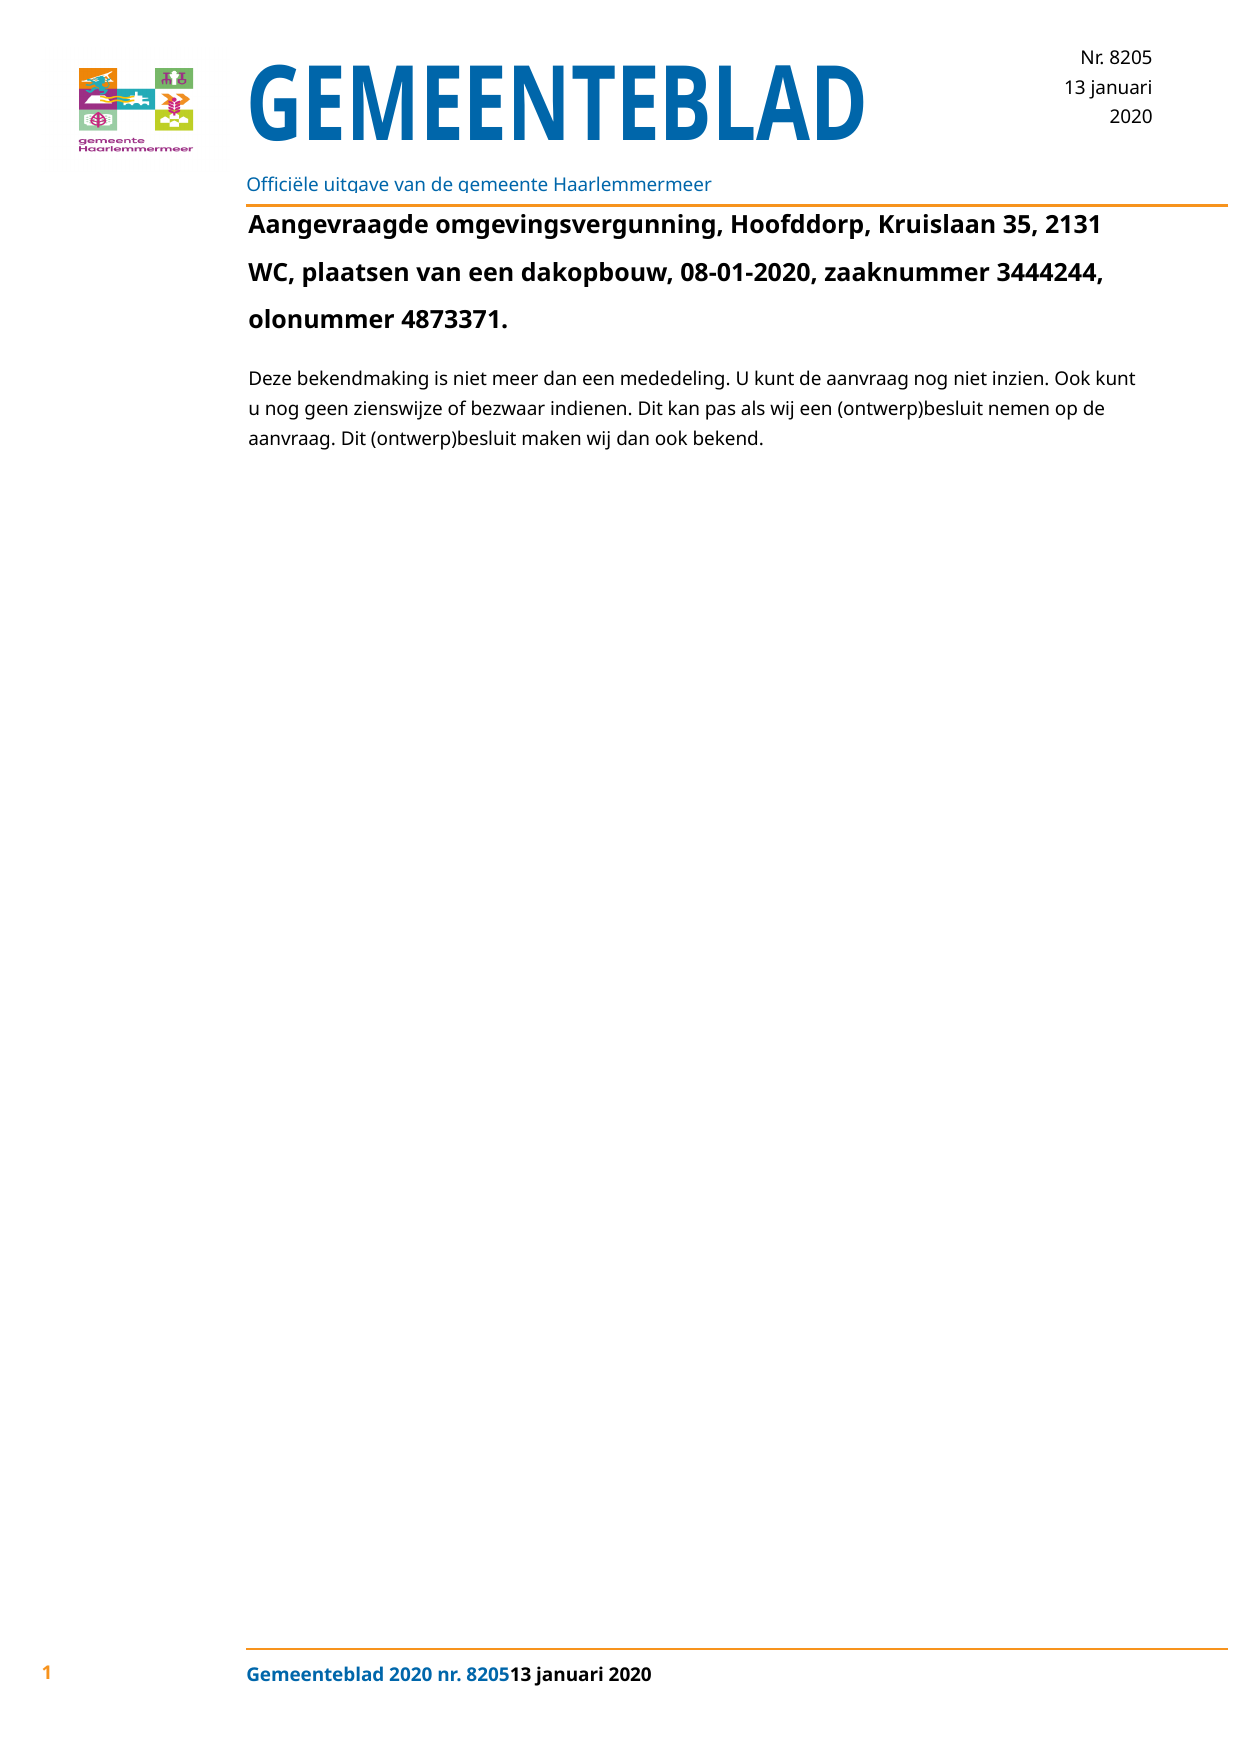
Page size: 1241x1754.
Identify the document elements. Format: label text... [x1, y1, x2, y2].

text Aangevraagde omgevingsvergunning, Hoofddorp, Kruislaan 35, 2131 WC, plaatsen van een dakopbouw, 08-01-2020, zaaknummer 3444244, olonummer 4873371. [248, 207, 1152, 336]
text Deze bekendmaking is niet meer dan een mededeling. U kunt de aanvraag nog niet inzien. Ook kunt u nog geen zienswijze of bezwaar indienen. Dit kan pas als wij een (ontwerp)besluit nemen op de aanvraag. Dit (ontwerp)besluit maken wij dan ook bekend. [248, 366, 1152, 450]
picture [41, 47, 231, 172]
